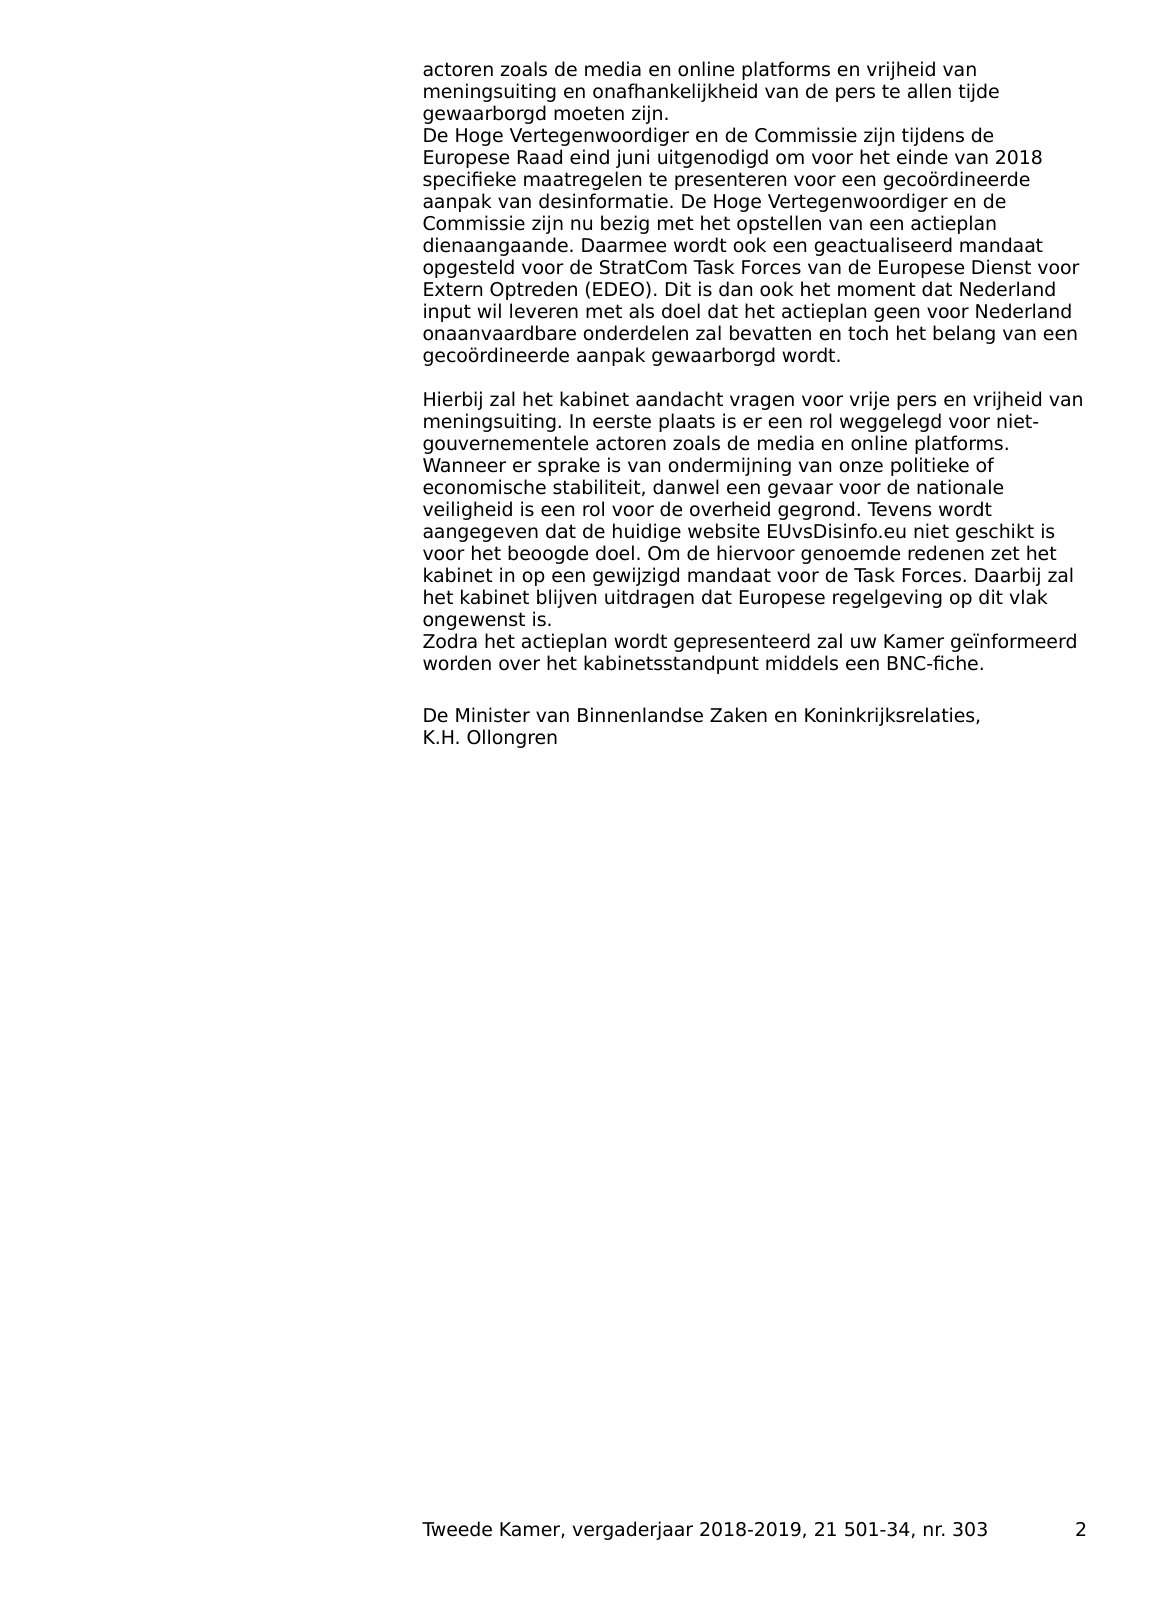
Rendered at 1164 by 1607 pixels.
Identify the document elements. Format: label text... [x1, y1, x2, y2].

text De Hoge Vertegenwoordiger en de Commissie zijn tijdens de Europese Raad eind juni uitgenodigd om voor het einde van 2018 specifieke maatregelen te presenteren voor een gecoördineerde aanpak van desinformatie. De Hoge Vertegenwoordiger en de Commissie zijn nu bezig met het opstellen van een actieplan dienaangaande. Daarmee wordt ook een geactualiseerd mandaat opgesteld voor de StratCom Task Forces van de Europese Dienst voor Extern Optreden (EDEO). Dit is dan ook het moment dat Nederland input wil leveren met als doel dat het actieplan geen voor Nederland onaanvaardbare onderdelen zal bevatten en toch het belang van een gecoördineerde aanpak gewaarborgd wordt. [422, 125, 1087, 367]
text Hierbij zal het kabinet aandacht vragen voor vrije pers en vrijheid van meningsuiting. In eerste plaats is er een rol weggelegd voor niet-gouvernementele actoren zoals de media en online platforms. Wanneer er sprake is van ondermijning van onze politieke of economische stabiliteit, danwel een gevaar voor de nationale veiligheid is een rol voor de overheid gegrond. Tevens wordt aangegeven dat de huidige website EUvsDisinfo.eu niet geschikt is voor het beoogde doel. Om de hiervoor genoemde redenen zet het kabinet in op een gewijzigd mandaat voor de Task Forces. Daarbij zal het kabinet blijven uitdragen dat Europese regelgeving op dit vlak ongewenst is. [422, 389, 1087, 631]
text actoren zoals de media en online platforms en vrijheid van meningsuiting en onafhankelijkheid van de pers te allen tijde gewaarborgd moeten zijn. [422, 59, 1087, 125]
text De Minister van Binnenlandse Zaken en Koninkrijksrelaties, K.H. Ollongren [422, 705, 1087, 749]
text Zodra het actieplan wordt gepresenteerd zal uw Kamer geïnformeerd worden over het kabinetsstandpunt middels een BNC-fiche. [422, 631, 1087, 675]
